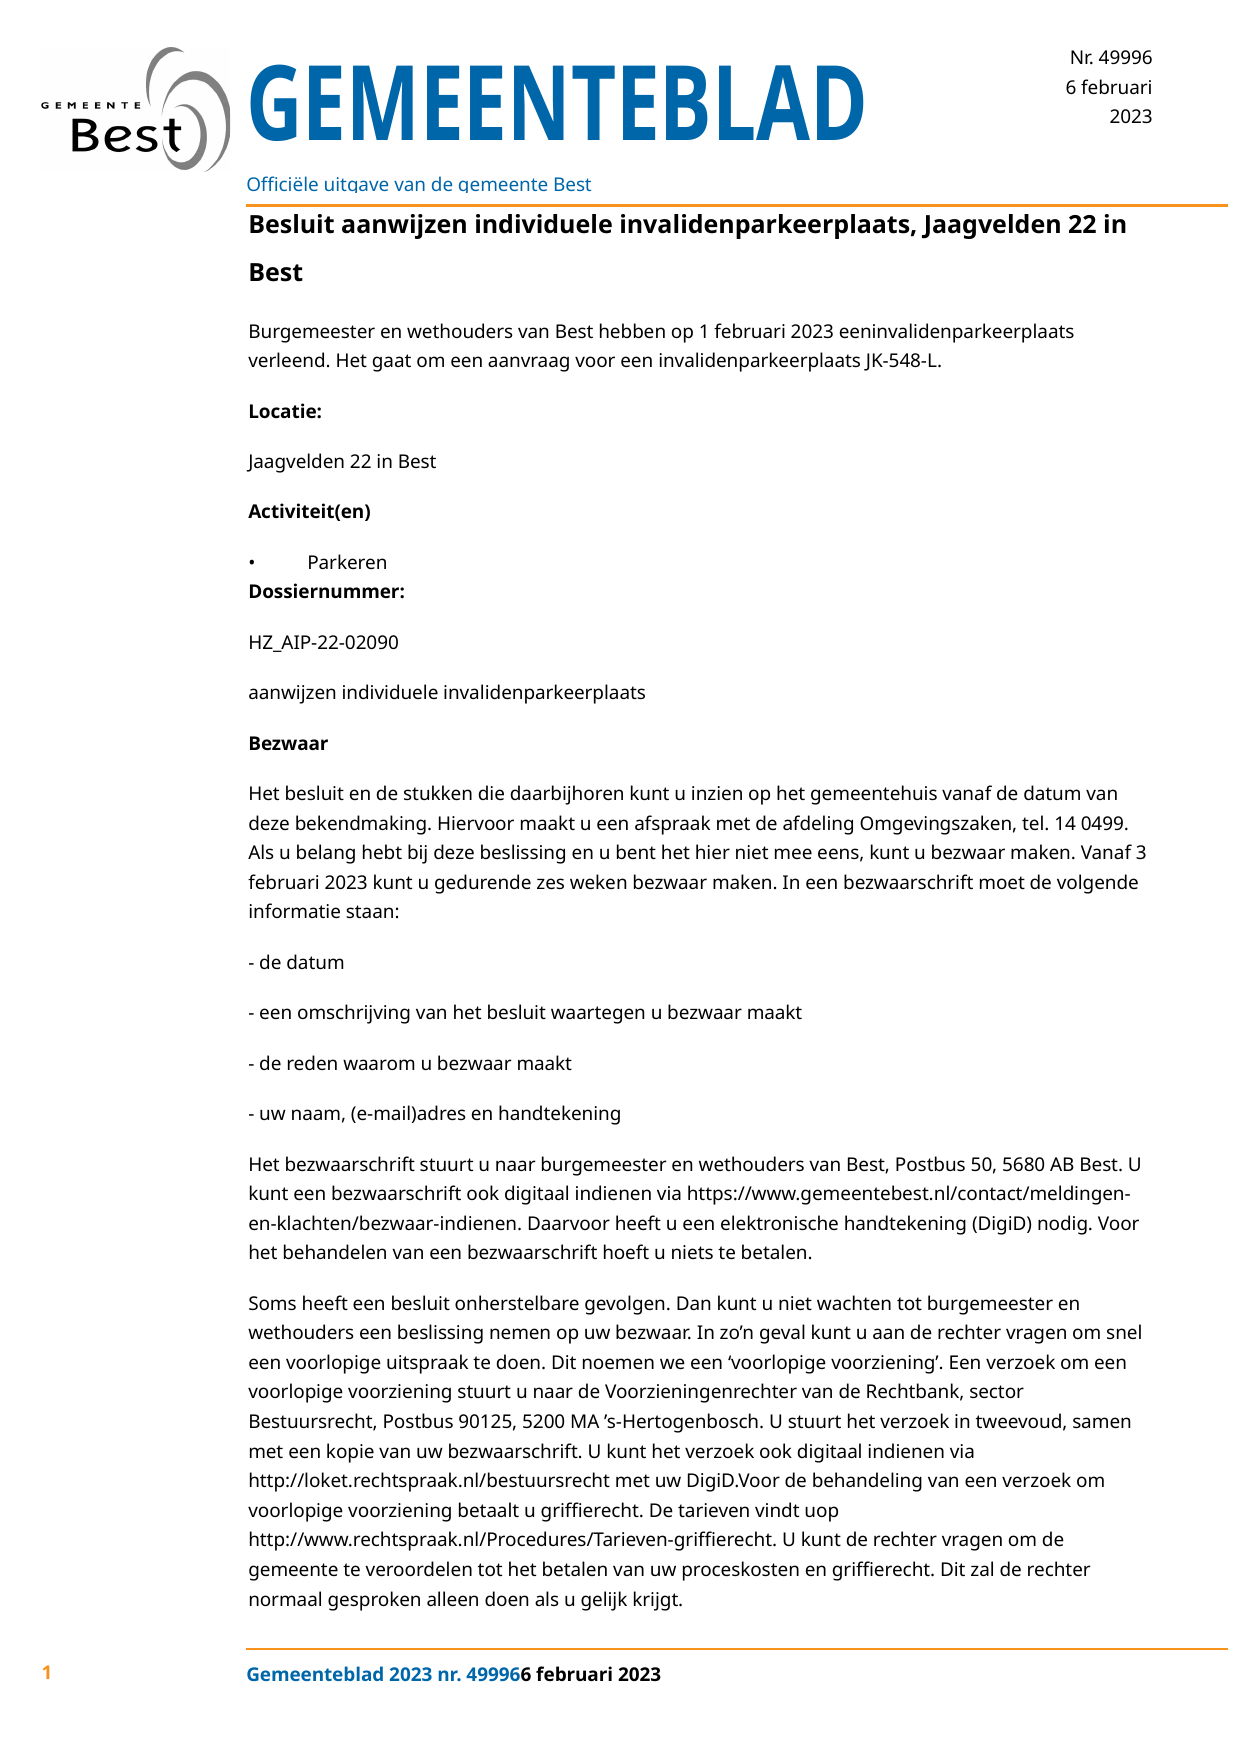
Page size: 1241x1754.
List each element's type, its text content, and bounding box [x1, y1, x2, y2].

text Jaagvelden 22 in Best [248, 448, 1152, 474]
text - de datum [248, 949, 1152, 975]
text Dossiernummer: [248, 579, 1152, 604]
text Activiteit(en) [248, 499, 1152, 524]
text - een omschrijving van het besluit waartegen u bezwaar maakt [248, 999, 1152, 1025]
text Bezwaar [248, 730, 1152, 756]
text Besluit aanwijzen individuele invalidenparkeerplaats, Jaagvelden 22 in Best [248, 207, 1152, 288]
text - de reden waarom u bezwaar maakt [248, 1050, 1152, 1076]
text - uw naam, (e-mail)adres en handtekening [248, 1100, 1152, 1126]
text Locatie: [248, 398, 1152, 424]
text Het besluit en de stukken die daarbijhoren kunt u inzien op het gemeentehuis vanaf de datum van deze bekendmaking. Hiervoor maakt u een afspraak met de afdeling Omgevingszaken, tel. 14 0499. Als u belang hebt bij deze beslissing en u bent het hier niet mee eens, kunt u bezwaar maken. Vanaf 3 februari 2023 kunt u gedurende zes weken bezwaar maken. In een bezwaarschrift moet de volgende informatie staan: [248, 780, 1152, 924]
text aanwijzen individuele invalidenparkeerplaats [248, 679, 1152, 705]
text Burgemeester en wethouders van Best hebben op 1 februari 2023 eeninvalidenparkeerplaats verleend. Het gaat om een aanvraag voor een invalidenparkeerplaats JK-548-L. [248, 318, 1152, 373]
picture [41, 47, 231, 172]
list Parkeren [248, 549, 1152, 575]
text Het bezwaarschrift stuurt u naar burgemeester en wethouders van Best, Postbus 50, 5680 AB Best. U kunt een bezwaarschrift ook digitaal indienen via https://www.gemeentebest.nl/contact/meldingen-en-klachten/bezwaar-indienen. Daarvoor heeft u een elektronische handtekening (DigiD) nodig. Voor het behandelen van een bezwaarschrift hoeft u niets te betalen. [248, 1151, 1152, 1265]
text Soms heeft een besluit onherstelbare gevolgen. Dan kunt u niet wachten tot burgemeester en wethouders een beslissing nemen op uw bezwaar. In zo’n geval kunt u aan de rechter vragen om snel een voorlopige uitspraak te doen. Dit noemen we een ‘voorlopige voorziening’. Een verzoek om een voorlopige voorziening stuurt u naar de Voorzieningenrechter van de Rechtbank, sector Bestuursrecht, Postbus 90125, 5200 MA ’s-Hertogenbosch. U stuurt het verzoek in tweevoud, samen met een kopie van uw bezwaarschrift. U kunt het verzoek ook digitaal indienen via http://loket.rechtspraak.nl/bestuursrecht met uw DigiD.Voor de behandeling van een verzoek om voorlopige voorziening betaalt u griffierecht. De tarieven vindt uop http://www.rechtspraak.nl/Procedures/Tarieven-griffierecht. U kunt de rechter vragen om de gemeente te veroordelen tot het betalen van uw proceskosten en griffierecht. Dit zal de rechter normaal gesproken alleen doen als u gelijk krijgt. [248, 1290, 1152, 1612]
text HZ_AIP-22-02090 [248, 629, 1152, 655]
